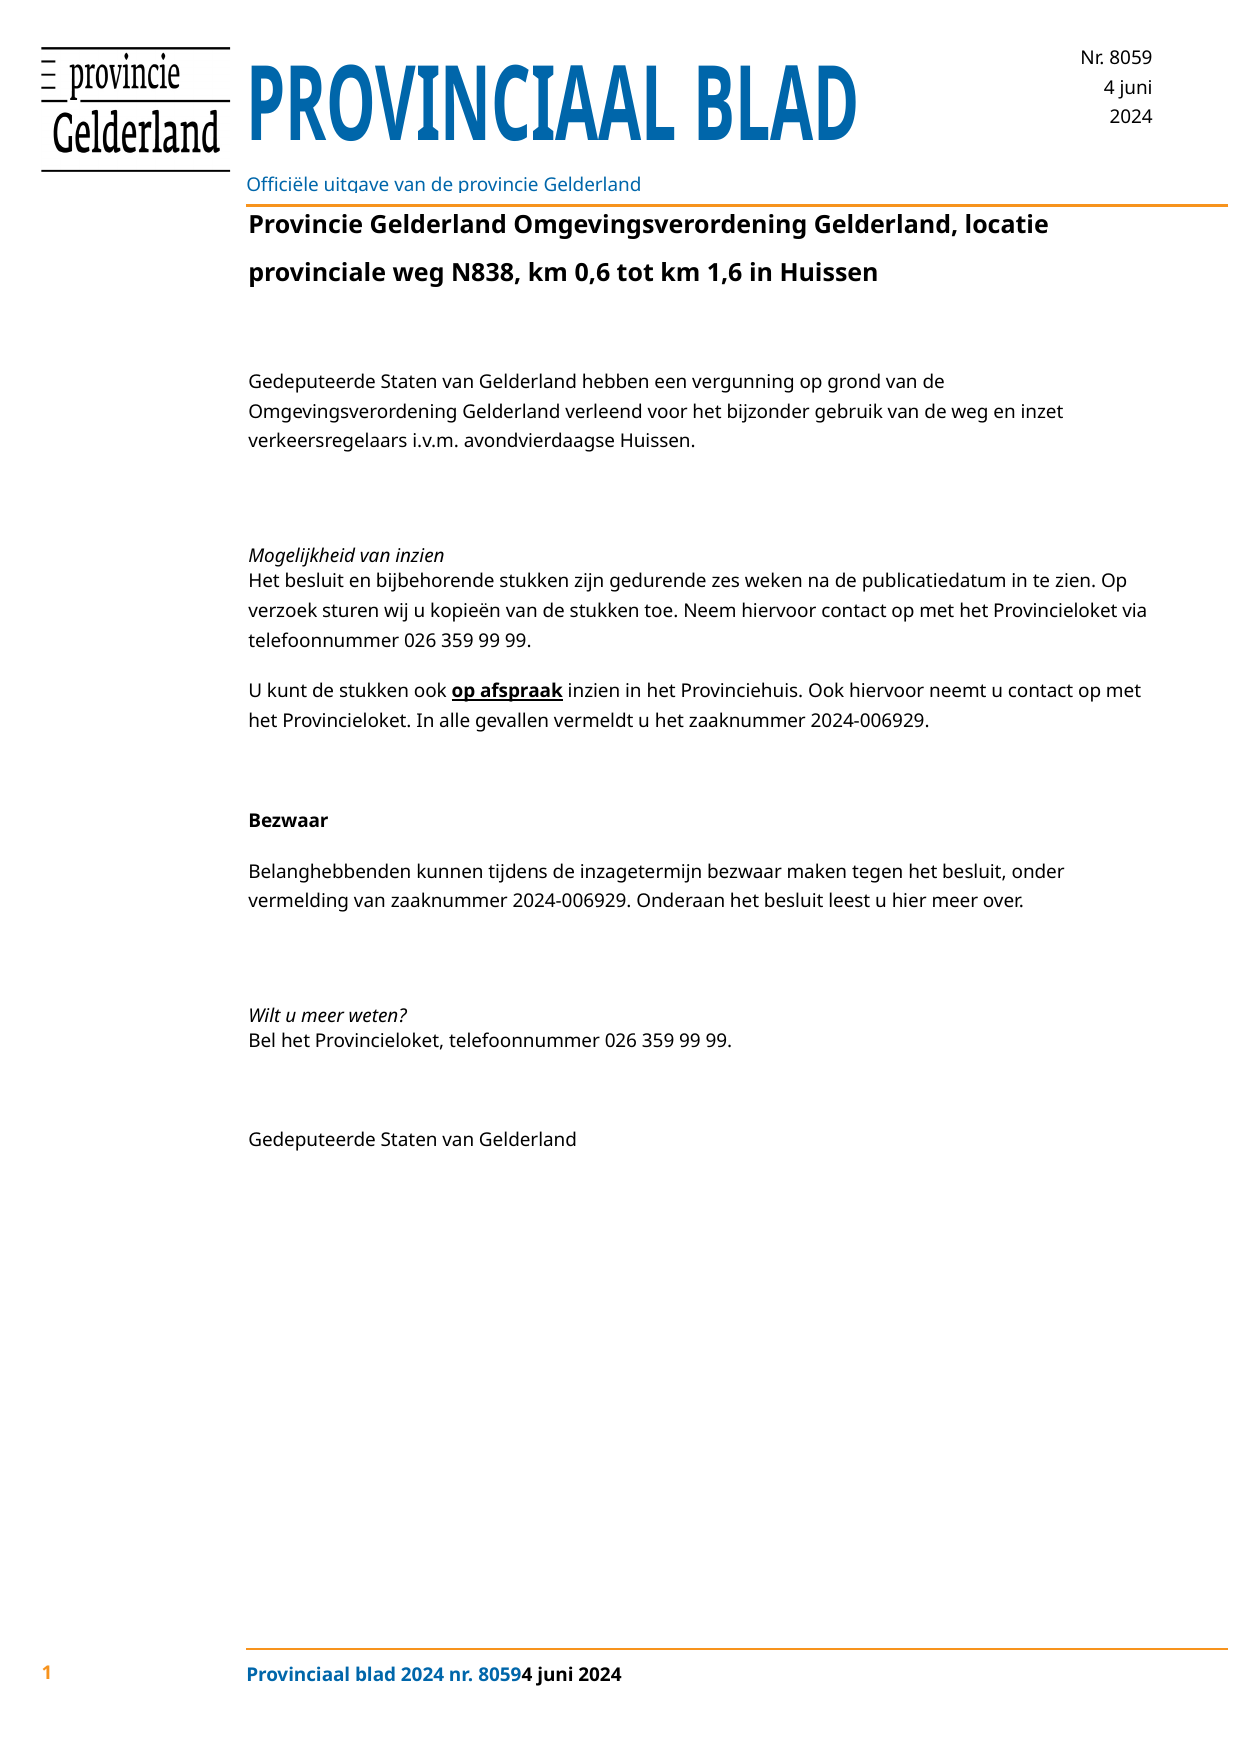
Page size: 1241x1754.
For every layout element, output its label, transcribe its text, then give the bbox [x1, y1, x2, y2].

text Gedeputeerde Staten van Gelderland hebben een vergunning op grond van de Omgevingsverordening Gelderland verleend voor het bijzonder gebruik van de weg en inzet verkeersregelaars i.v.m. avondvierdaagse Huissen. [248, 368, 1152, 453]
text Bel het Provincieloket, telefoonnummer 026 359 99 99. [248, 1028, 1152, 1053]
picture [41, 47, 231, 172]
text Het besluit en bijbehorende stukken zijn gedurende zes weken na de publicatiedatum in te zien. Op verzoek sturen wij u kopieën van de stukken toe. Neem hiervoor contact op met het Provincieloket via telefoonnummer 026 359 99 99. [248, 568, 1152, 652]
text Mogelijkheid van inzien [248, 542, 1152, 568]
text Wilt u meer weten? [248, 1002, 1152, 1028]
text Provincie Gelderland Omgevingsverordening Gelderland, locatie provinciale weg N838, km 0,6 tot km 1,6 in Huissen [248, 207, 1152, 288]
text U kunt de stukken ook op afspraak inzien in het Provinciehuis. Ook hiervoor neemt u contact op met het Provincieloket. In alle gevallen vermeldt u het zaaknummer 2024-006929. [248, 677, 1152, 732]
text Gedeputeerde Staten van Gelderland [248, 1126, 1152, 1152]
text Belanghebbenden kunnen tijdens de inzagetermijn bezwaar maken tegen het besluit, onder vermelding van zaaknummer 2024-006929. Onderaan het besluit leest u hier meer over. [248, 858, 1152, 913]
text Bezwaar [248, 808, 1152, 833]
